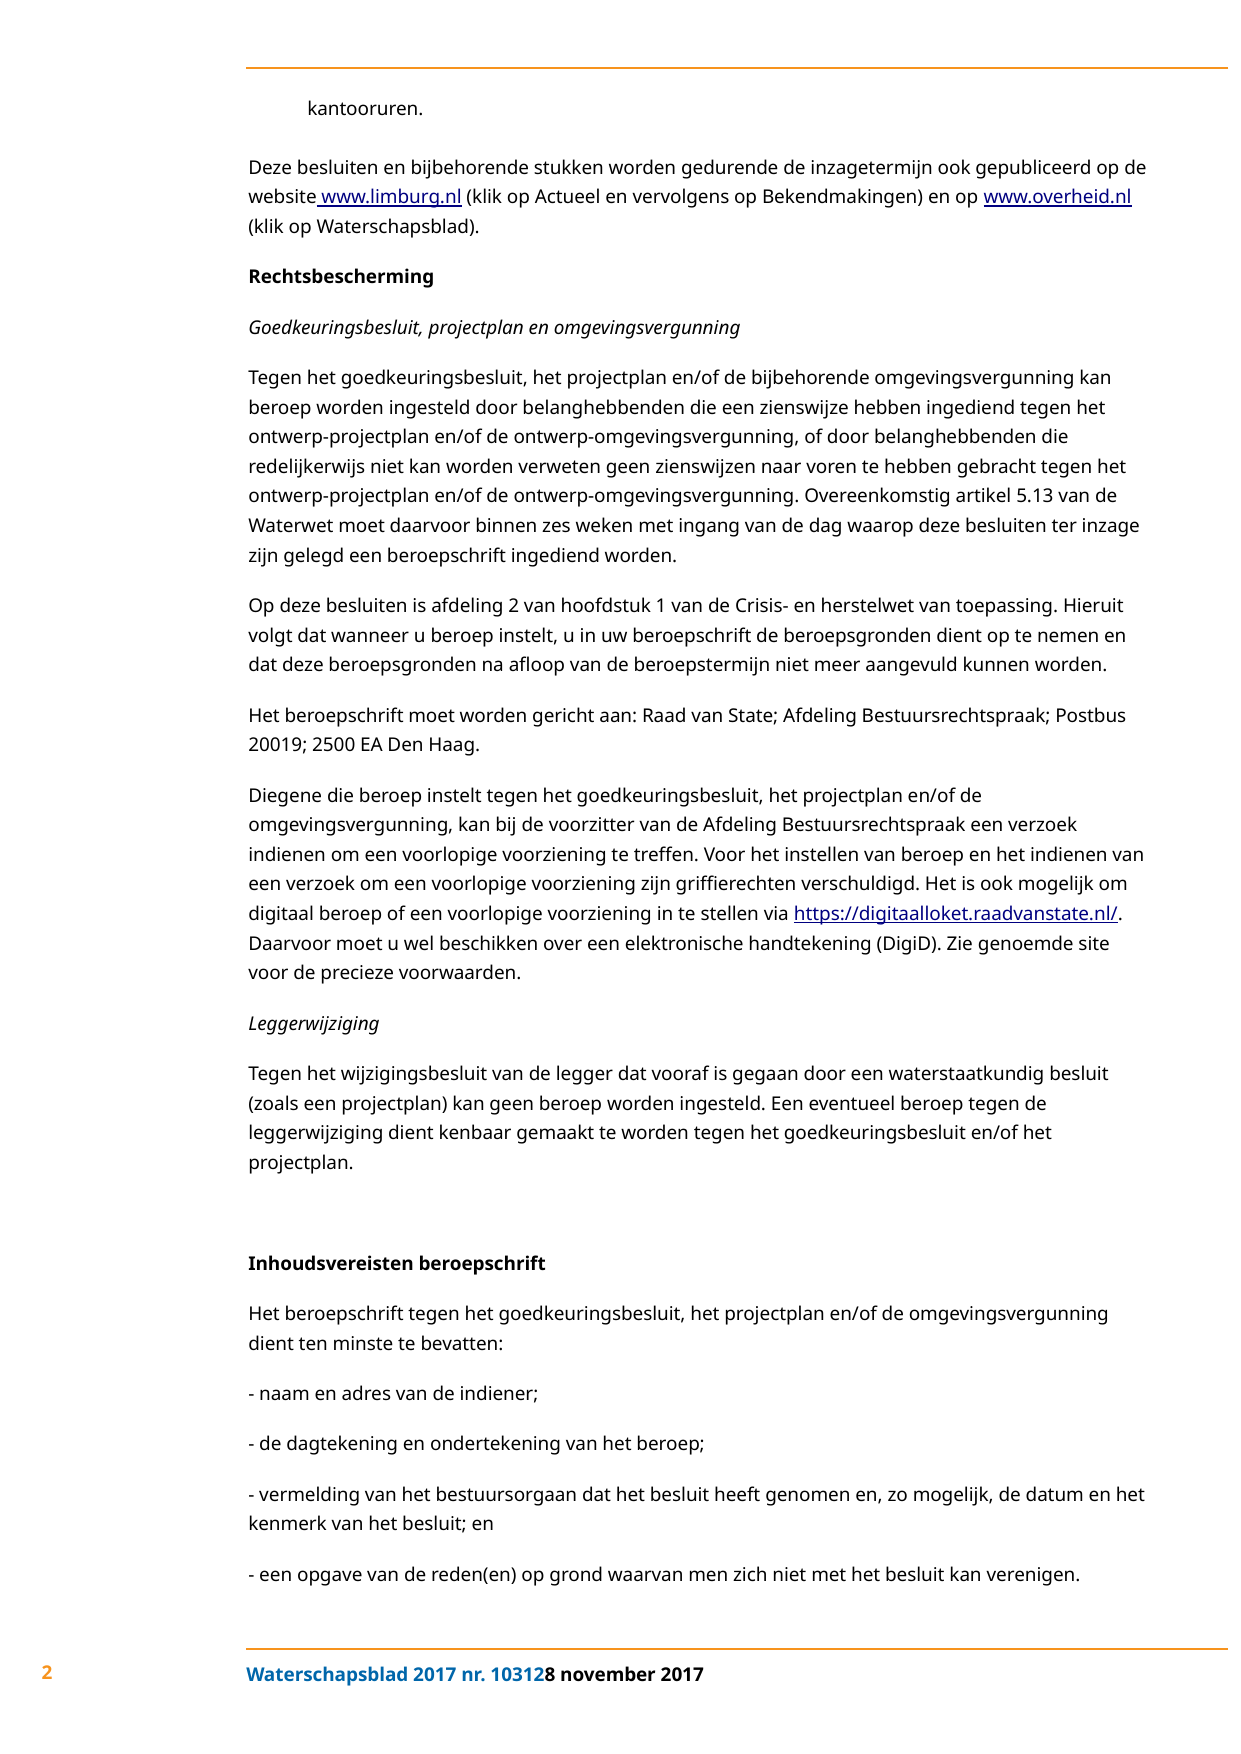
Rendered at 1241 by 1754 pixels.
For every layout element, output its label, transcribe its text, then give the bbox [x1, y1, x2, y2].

text - een opgave van de reden(en) op grond waarvan men zich niet met het besluit kan verenigen. [248, 1561, 1152, 1587]
text Tegen het wijzigingsbesluit van de legger dat vooraf is gegaan door een waterstaatkundig besluit (zoals een projectplan) kan geen beroep worden ingesteld. Een eventueel beroep tegen de leggerwijziging dient kenbaar gemaakt te worden tegen het goedkeuringsbesluit en/of het projectplan. [248, 1060, 1152, 1175]
text - vermelding van het bestuursorgaan dat het besluit heeft genomen en, zo mogelijk, de datum en het kenmerk van het besluit; en [248, 1481, 1152, 1536]
text Goedkeuringsbesluit, projectplan en omgevingsvergunning [248, 314, 1152, 340]
picture [41, 47, 231, 172]
text Diegene die beroep instelt tegen het goedkeuringsbesluit, het projectplan en/of de omgevingsvergunning, kan bij de voorzitter van de Afdeling Bestuursrechtspraak een verzoek indienen om een voorlopige voorziening te treffen. Voor het instellen van beroep en het indienen van een verzoek om een voorlopige voorziening zijn griffierechten verschuldigd. Het is ook mogelijk om digitaal beroep of een voorlopige voorziening in te stellen via https://digitaalloket.raadvanstate.nl/. Daarvoor moet u wel beschikken over een elektronische handtekening (DigiD). Zie genoemde site voor de precieze voorwaarden. [248, 782, 1152, 985]
text Rechtsbescherming [248, 263, 1152, 289]
text - naam en adres van de indiener; [248, 1380, 1152, 1406]
list kantooruren. [248, 95, 1152, 121]
text Het beroepschrift moet worden gericht aan: Raad van State; Afdeling Bestuursrechtspraak; Postbus 20019; 2500 EA Den Haag. [248, 702, 1152, 757]
text Op deze besluiten is afdeling 2 van hoofdstuk 1 van de Crisis- en herstelwet van toepassing. Hieruit volgt dat wanneer u beroep instelt, u in uw beroepschrift de beroepsgronden dient op te nemen en dat deze beroepsgronden na afloop van de beroepstermijn niet meer aangevuld kunnen worden. [248, 592, 1152, 677]
text Het beroepschrift tegen het goedkeuringsbesluit, het projectplan en/of de omgevingsvergunning dient ten minste te bevatten: [248, 1300, 1152, 1356]
text Inhoudsvereisten beroepschrift [248, 1250, 1152, 1276]
text Leggerwijziging [248, 1010, 1152, 1036]
text Deze besluiten en bijbehorende stukken worden gedurende de inzagetermijn ook gepubliceerd op de website www.limburg.nl (klik op Actueel en vervolgens op Bekendmakingen) en op www.overheid.nl (klik op Waterschapsblad). [248, 154, 1152, 239]
text - de dagtekening en ondertekening van het beroep; [248, 1431, 1152, 1456]
text Tegen het goedkeuringsbesluit, het projectplan en/of de bijbehorende omgevingsvergunning kan beroep worden ingesteld door belanghebbenden die een zienswijze hebben ingediend tegen het ontwerp-projectplan en/of de ontwerp-omgevingsvergunning, of door belanghebbenden die redelijkerwijs niet kan worden verweten geen zienswijzen naar voren te hebben gebracht tegen het ontwerp-projectplan en/of de ontwerp-omgevingsvergunning. Overeenkomstig artikel 5.13 van de Waterwet moet daarvoor binnen zes weken met ingang van de dag waarop deze besluiten ter inzage zijn gelegd een beroepschrift ingediend worden. [248, 364, 1152, 568]
